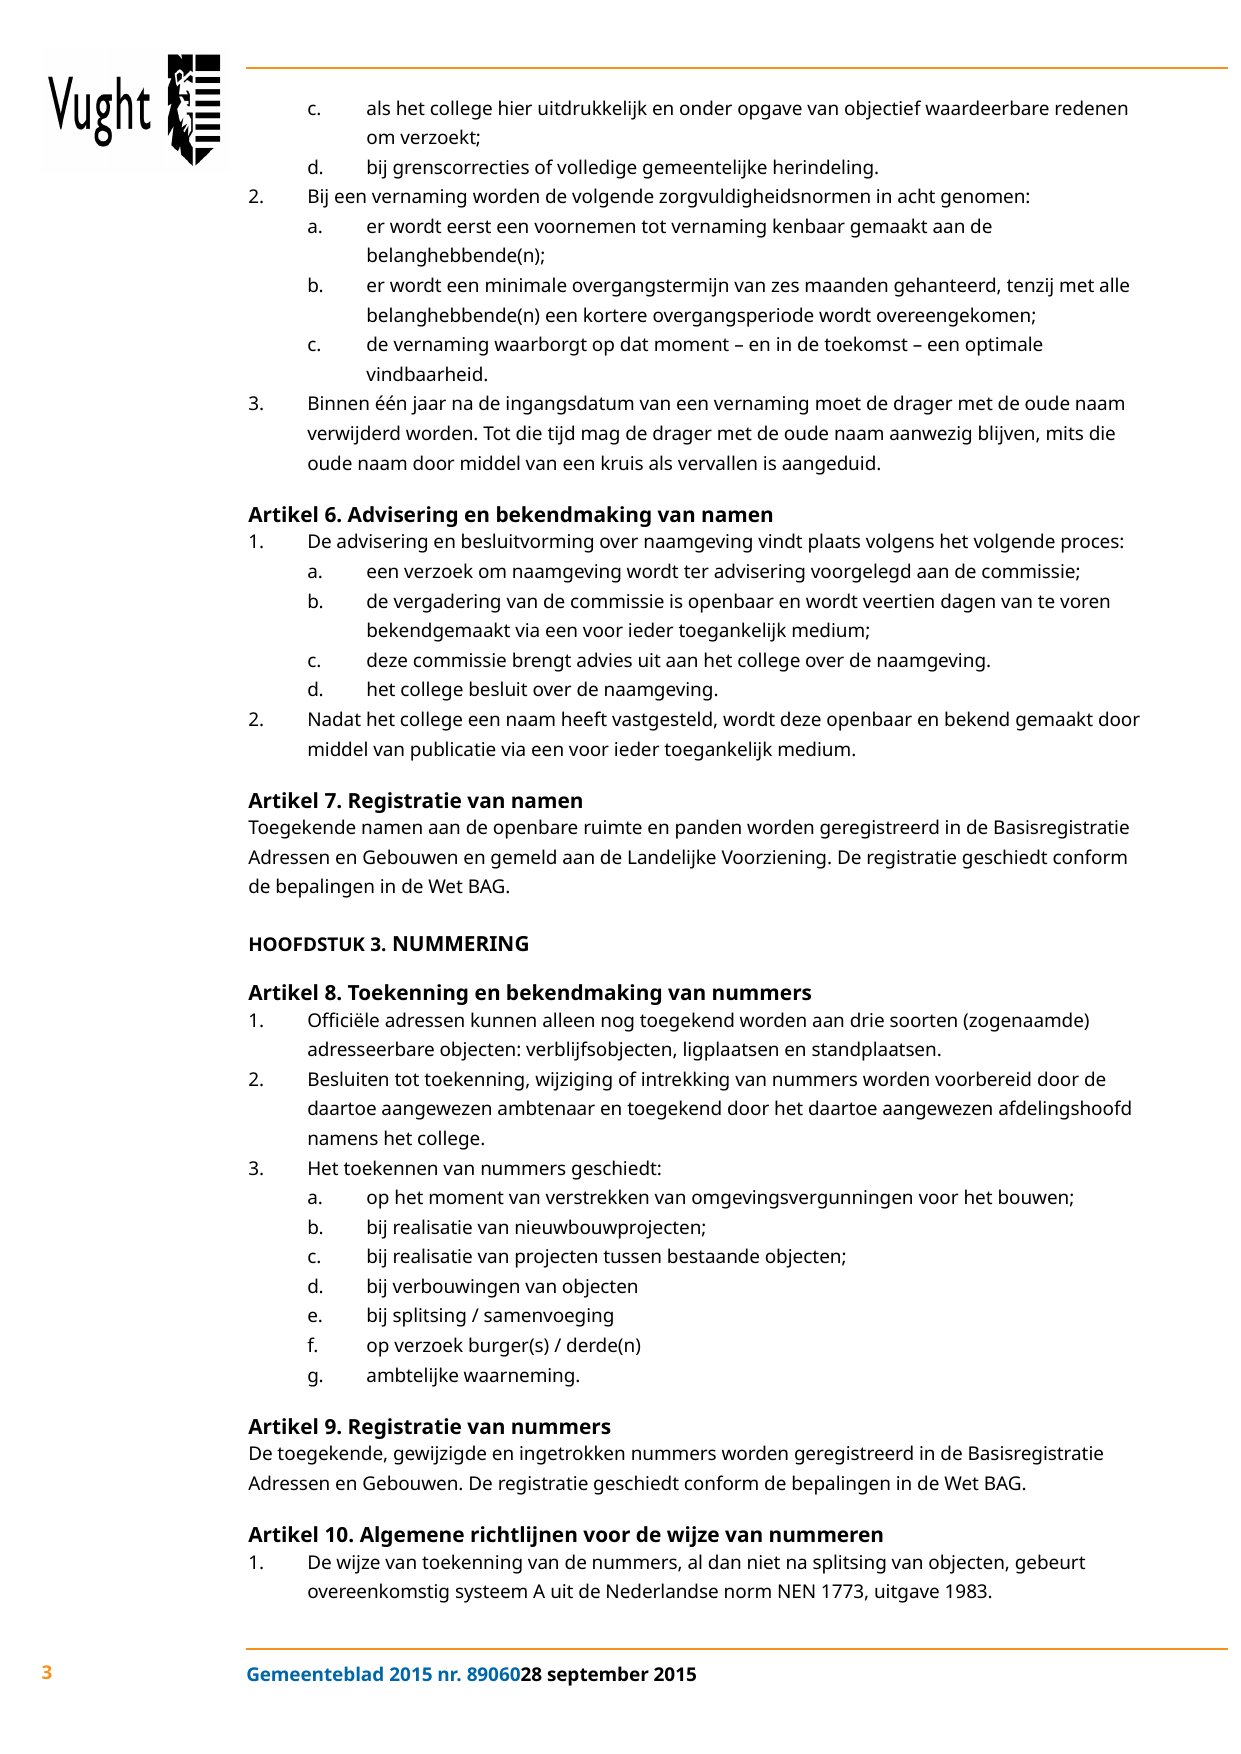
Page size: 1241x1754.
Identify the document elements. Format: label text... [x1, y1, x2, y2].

list de vergadering van de commissie is openbaar en wordt veertien dagen van te voren bekendgemaakt via een voor ieder toegankelijk medium; [307, 588, 1152, 643]
list bij realisatie van projecten tussen bestaande objecten; [307, 1243, 1152, 1269]
list Bij een vernaming worden de volgende zorgvuldigheidsnormen in acht genomen: [248, 183, 1152, 209]
list ambtelijke waarneming. [307, 1362, 1152, 1387]
list De wijze van toekenning van de nummers, al dan niet na splitsing van objecten, gebeurt overeenkomstig systeem A uit de Nederlandse norm NEN 1773, uitgave 1983. [248, 1549, 1152, 1604]
picture [41, 47, 231, 172]
list Nadat het college een naam heeft vastgesteld, wordt deze openbaar en bekend gemaakt door middel van publicatie via een voor ieder toegankelijk medium. [248, 706, 1152, 761]
list bij splitsing / samenvoeging [307, 1303, 1152, 1328]
list Officiële adressen kunnen alleen nog toegekend worden aan drie soorten (zogenaamde) adresseerbare objecten: verblijfsobjecten, ligplaatsen en standplaatsen. [248, 1007, 1152, 1062]
list bij verbouwingen van objecten [307, 1273, 1152, 1299]
list bij grenscorrecties of volledige gemeentelijke herindeling. [307, 154, 1152, 180]
list op verzoek burger(s) / derde(n) [307, 1332, 1152, 1358]
list bij realisatie van nieuwbouwprojecten; [307, 1214, 1152, 1239]
text HOOFDSTUK 3. NUMMERING [248, 929, 1152, 957]
list als het college hier uitdrukkelijk en onder opgave van objectief waardeerbare redenen om verzoekt; [307, 95, 1152, 150]
list het college besluit over de naamgeving. [307, 677, 1152, 702]
text Toegekende namen aan de openbare ruimte en panden worden geregistreerd in de Basisregistratie Adressen en Gebouwen en gemeld aan de Landelijke Voorziening. De registratie geschiedt conform de bepalingen in de Wet BAG. [248, 814, 1152, 899]
list er wordt een minimale overgangstermijn van zes maanden gehanteerd, tenzij met alle belanghebbende(n) een kortere overgangsperiode wordt overeengekomen; [307, 272, 1152, 328]
list de vernaming waarborgt op dat moment – en in de toekomst – een optimale vindbaarheid. [307, 331, 1152, 387]
list een verzoek om naamgeving wordt ter advisering voorgelegd aan de commissie; [307, 558, 1152, 584]
list De advisering en besluitvorming over naamgeving vindt plaats volgens het volgende proces: [248, 529, 1152, 554]
text Artikel 7. Registratie van namen [248, 786, 1152, 814]
text De toegekende, gewijzigde en ingetrokken nummers worden geregistreerd in de Basisregistratie Adressen en Gebouwen. De registratie geschiedt conform de bepalingen in de Wet BAG. [248, 1441, 1152, 1496]
list Het toekennen van nummers geschiedt: [248, 1155, 1152, 1180]
text Artikel 9. Registratie van nummers [248, 1412, 1152, 1441]
text Artikel 8. Toekenning en bekendmaking van nummers [248, 978, 1152, 1007]
list Besluiten tot toekenning, wijziging of intrekking van nummers worden voorbereid door de daartoe aangewezen ambtenaar en toegekend door het daartoe aangewezen afdelingshoofd namens het college. [248, 1066, 1152, 1151]
text Artikel 10. Algemene richtlijnen voor de wijze van nummeren [248, 1521, 1152, 1549]
list er wordt eerst een voornemen tot vernaming kenbaar gemaakt aan de belanghebbende(n); [307, 213, 1152, 268]
list op het moment van verstrekken van omgevingsvergunningen voor het bouwen; [307, 1184, 1152, 1210]
list deze commissie brengt advies uit aan het college over de naamgeving. [307, 647, 1152, 673]
list Binnen één jaar na de ingangsdatum van een vernaming moet de drager met de oude naam verwijderd worden. Tot die tijd mag de drager met de oude naam aanwezig blijven, mits die oude naam door middel van een kruis als vervallen is aangeduid. [248, 391, 1152, 476]
text Artikel 6. Advisering en bekendmaking van namen [248, 500, 1152, 529]
